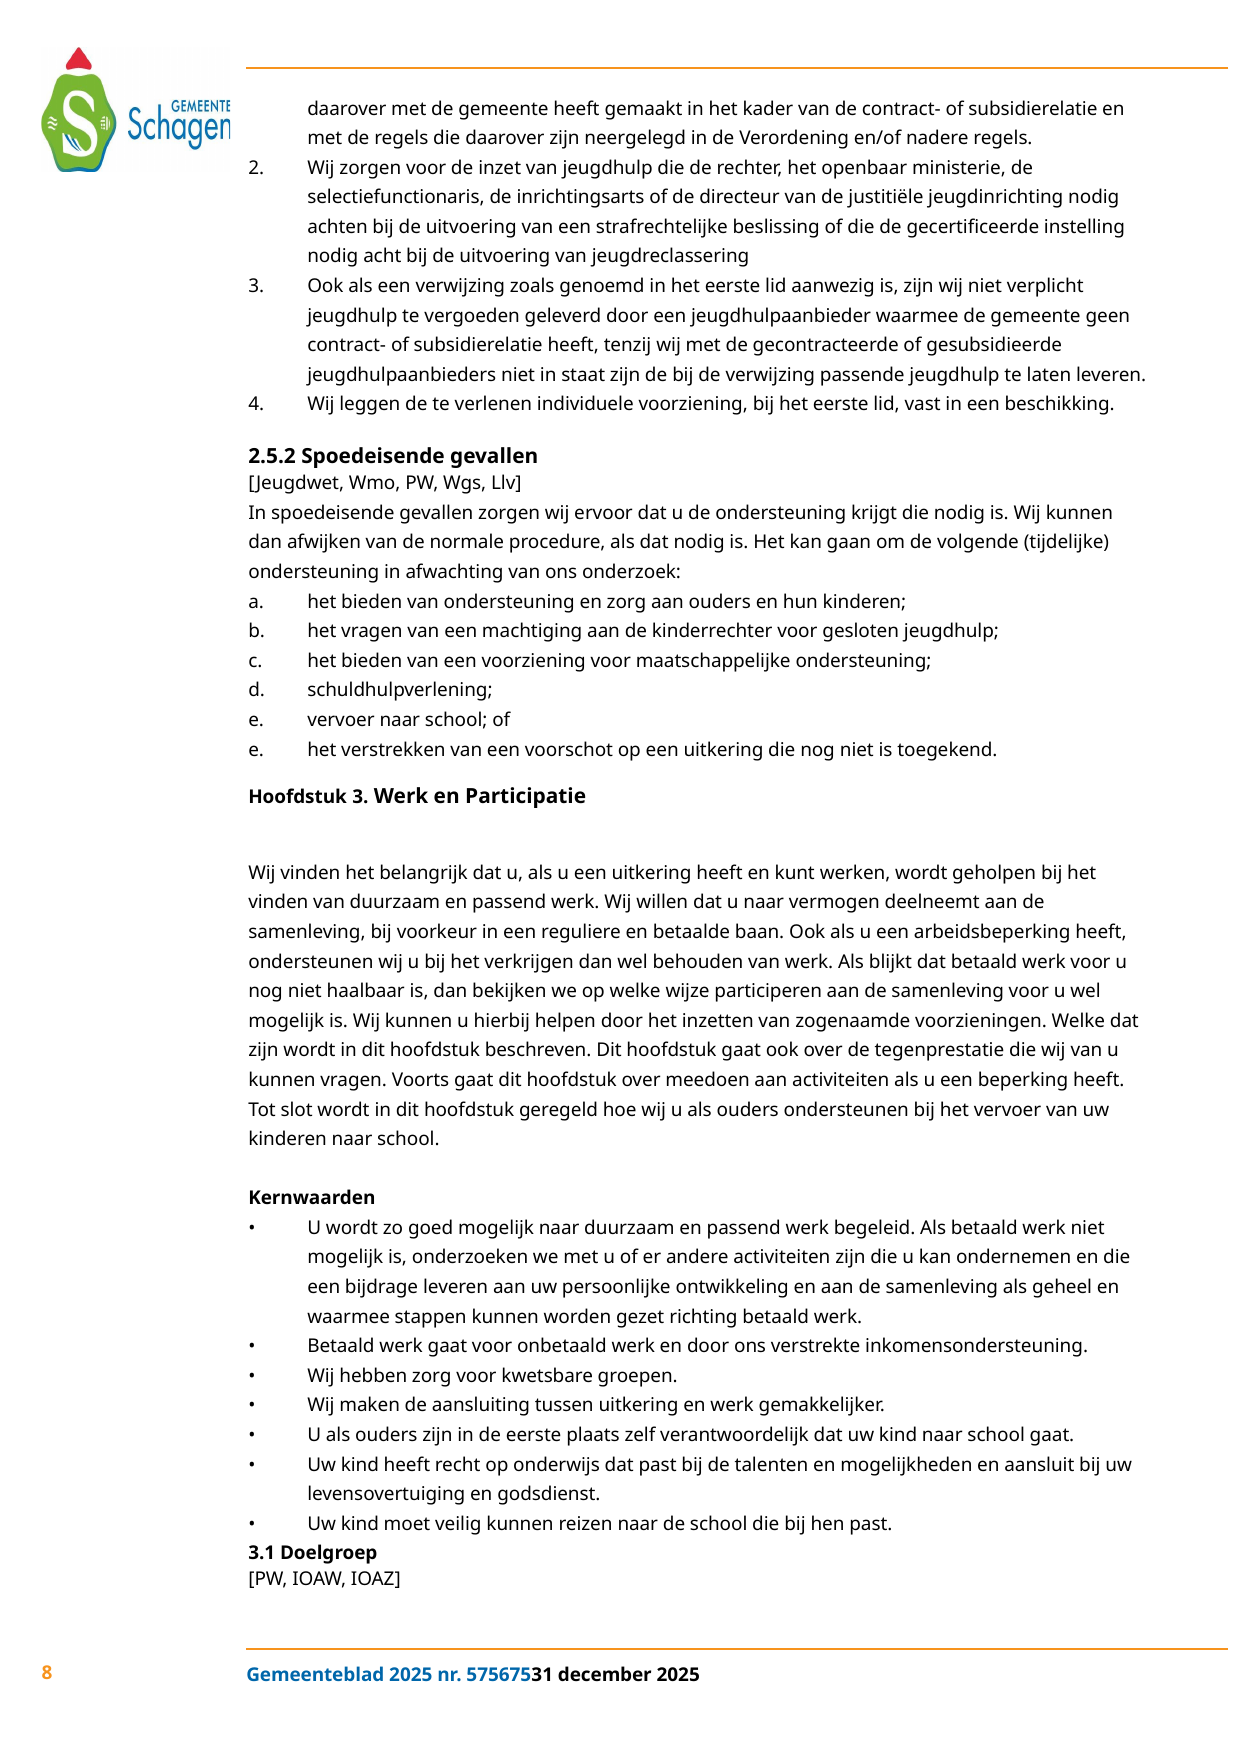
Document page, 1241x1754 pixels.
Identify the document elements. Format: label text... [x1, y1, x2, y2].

text [PW, IOAW, IOAZ] [248, 1565, 1152, 1591]
list Ook als een verwijzing zoals genoemd in het eerste lid aanwezig is, zijn wij niet verplicht jeugdhulp te vergoeden geleverd door een jeugdhulpaanbieder waarmee de gemeente geen contract- of subsidierelatie heeft, tenzij wij met de gecontracteerde of gesubsidieerde jeugdhulpaanbieders niet in staat zijn de bij de verwijzing passende jeugdhulp te laten leveren. [248, 272, 1152, 387]
text Hoofdstuk 3. Werk en Participatie [248, 781, 1152, 810]
list het vragen van een machtiging aan de kinderrechter voor gesloten jeugdhulp; [248, 617, 1152, 643]
list U wordt zo goed mogelijk naar duurzaam en passend werk begeleid. Als betaald werk niet mogelijk is, onderzoeken we met u of er andere activiteiten zijn die u kan ondernemen en die een bijdrage leveren aan uw persoonlijke ontwikkeling en aan de samenleving als geheel en waarmee stappen kunnen worden gezet richting betaald werk. [248, 1214, 1152, 1328]
picture [41, 47, 231, 172]
list Wij zorgen voor de inzet van jeugdhulp die de rechter, het openbaar ministerie, de selectiefunctionaris, de inrichtingsarts of de directeur van de justitiële jeugdinrichting nodig achten bij de uitvoering van een strafrechtelijke beslissing of die de gecertificeerde instelling nodig acht bij de uitvoering van jeugdreclassering [248, 154, 1152, 268]
list daarover met de gemeente heeft gemaakt in het kader van de contract- of subsidierelatie en met de regels die daarover zijn neergelegd in de Verordening en/of nadere regels. [248, 95, 1152, 150]
list Wij leggen de te verlenen individuele voorziening, bij het eerste lid, vast in een beschikking. [248, 391, 1152, 416]
list het verstrekken van een voorschot op een uitkering die nog niet is toegekend. [248, 736, 1152, 761]
list het bieden van een voorziening voor maatschappelijke ondersteuning; [248, 647, 1152, 673]
text Kernwaarden [248, 1184, 1152, 1210]
list Betaald werk gaat voor onbetaald werk en door ons verstrekte inkomensondersteuning. [248, 1332, 1152, 1358]
list U als ouders zijn in de eerste plaats zelf verantwoordelijk dat uw kind naar school gaat. [248, 1421, 1152, 1447]
list het bieden van ondersteuning en zorg aan ouders en hun kinderen; [248, 588, 1152, 613]
text 3.1 Doelgroep [248, 1539, 1152, 1565]
list Uw kind moet veilig kunnen reizen naar de school die bij hen past. [248, 1510, 1152, 1536]
list Wij maken de aansluiting tussen uitkering en werk gemakkelijker. [248, 1392, 1152, 1417]
list Uw kind heeft recht op onderwijs dat past bij de talenten en mogelijkheden en aansluit bij uw levensovertuiging en godsdienst. [248, 1451, 1152, 1506]
list schuldhulpverlening; [248, 677, 1152, 702]
text In spoedeisende gevallen zorgen wij ervoor dat u de ondersteuning krijgt die nodig is. Wij kunnen dan afwijken van de normale procedure, als dat nodig is. Het kan gaan om de volgende (tijdelijke) ondersteuning in afwachting van ons onderzoek: [248, 499, 1152, 584]
list vervoer naar school; of [248, 706, 1152, 732]
text 2.5.2 Spoedeisende gevallen [248, 441, 1152, 469]
list Wij hebben zorg voor kwetsbare groepen. [248, 1362, 1152, 1388]
text Wij vinden het belangrijk dat u, als u een uitkering heeft en kunt werken, wordt geholpen bij het vinden van duurzaam en passend werk. Wij willen dat u naar vermogen deelneemt aan de samenleving, bij voorkeur in een reguliere en betaalde baan. Ook als u een arbeidsbeperking heeft, ondersteunen wij u bij het verkrijgen dan wel behouden van werk. Als blijkt dat betaald werk voor u nog niet haalbaar is, dan bekijken we op welke wijze participeren aan de samenleving voor u wel mogelijk is. Wij kunnen u hierbij helpen door het inzetten van zogenaamde voorzieningen. Welke dat zijn wordt in dit hoofdstuk beschreven. Dit hoofdstuk gaat ook over de tegenprestatie die wij van u kunnen vragen. Voorts gaat dit hoofdstuk over meedoen aan activiteiten als u een beperking heeft. Tot slot wordt in dit hoofdstuk geregeld hoe wij u als ouders ondersteunen bij het vervoer van uw kinderen naar school. [248, 859, 1152, 1151]
text [Jeugdwet, Wmo, PW, Wgs, Llv] [248, 469, 1152, 495]
